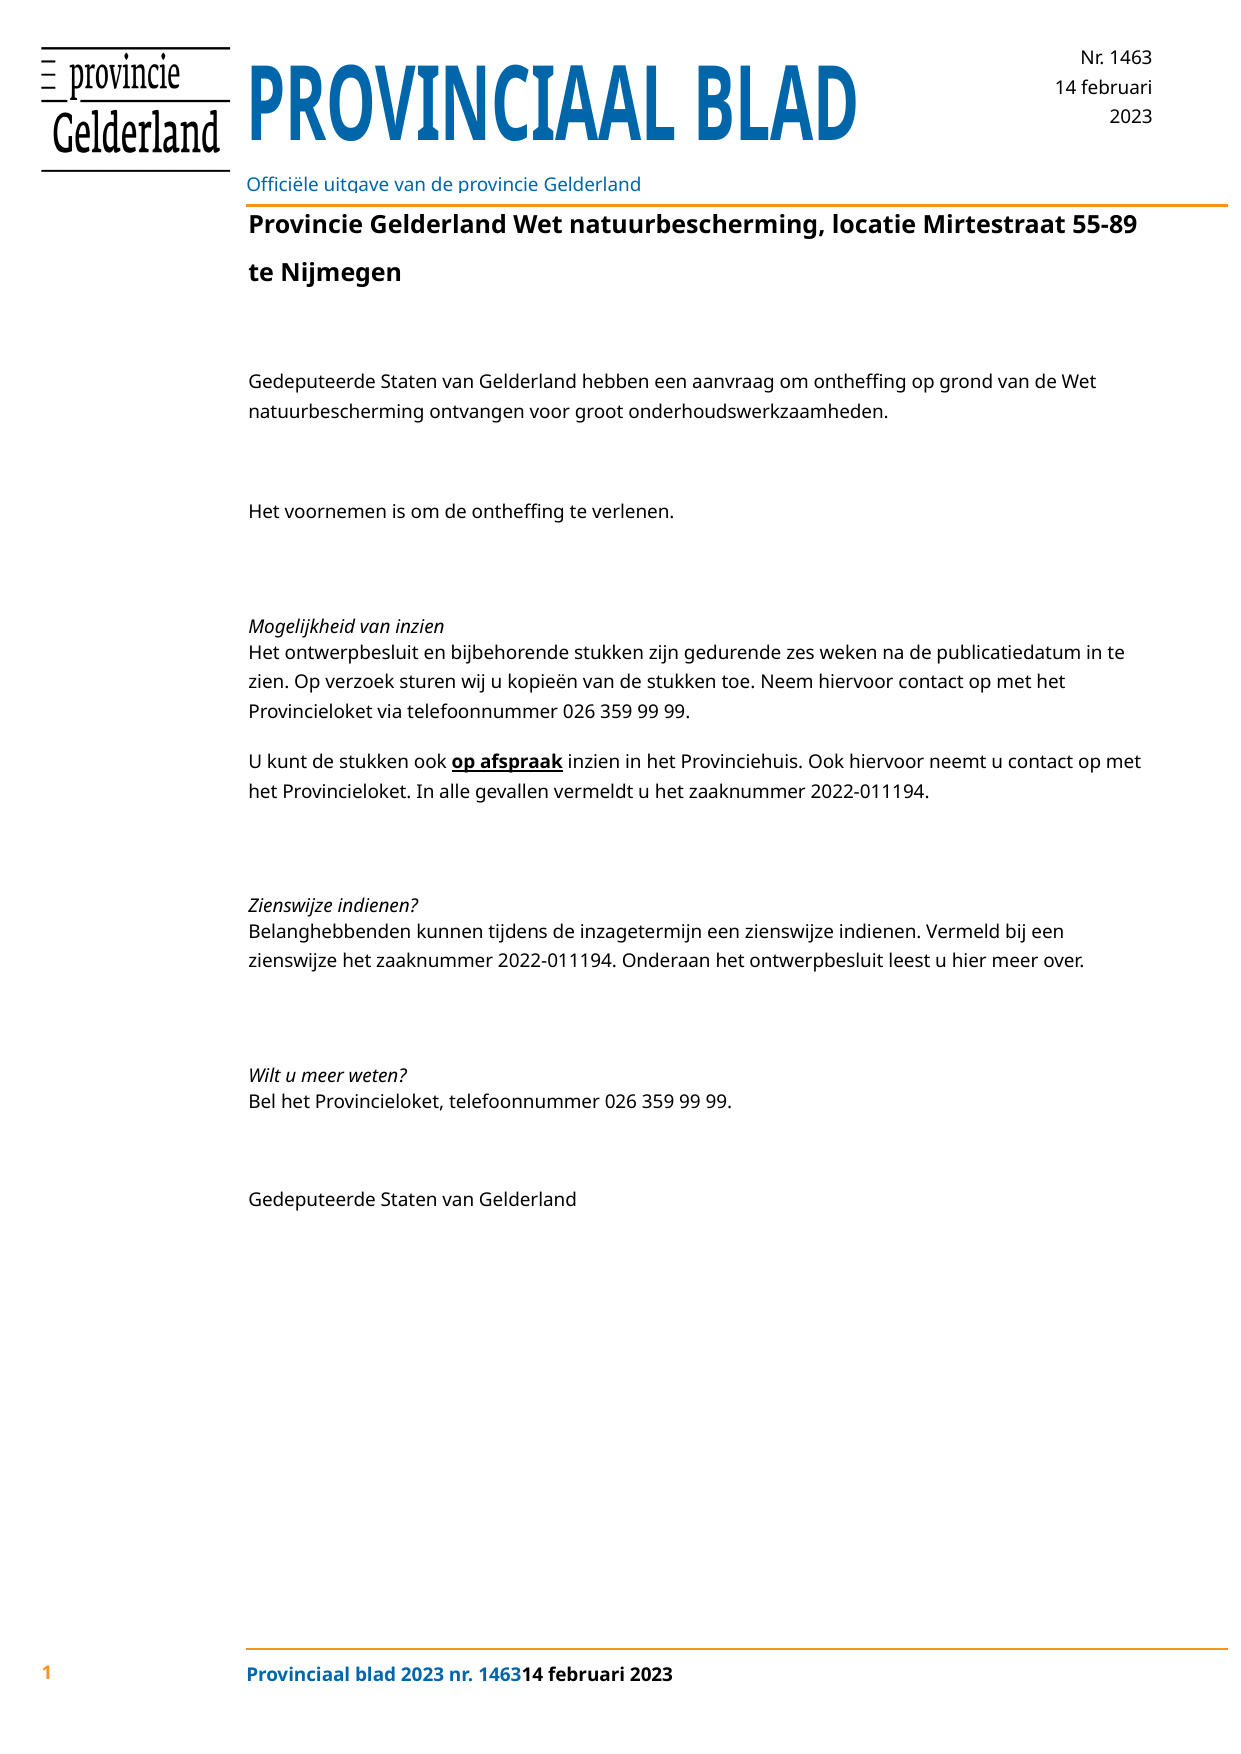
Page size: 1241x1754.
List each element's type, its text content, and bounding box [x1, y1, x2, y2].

text Belanghebbenden kunnen tijdens de inzagetermijn een zienswijze indienen. Vermeld bij een zienswijze het zaaknummer 2022-011194. Onderaan het ontwerpbesluit leest u hier meer over. [248, 918, 1152, 973]
text Wilt u meer weten? [248, 1062, 1152, 1088]
text Gedeputeerde Staten van Gelderland [248, 1186, 1152, 1212]
text Gedeputeerde Staten van Gelderland hebben een aanvraag om ontheffing op grond van de Wet natuurbescherming ontvangen voor groot onderhoudswerkzaamheden. [248, 368, 1152, 424]
text Mogelijkheid van inzien [248, 613, 1152, 639]
picture [41, 47, 231, 172]
text Provincie Gelderland Wet natuurbescherming, locatie Mirtestraat 55-89 te Nijmegen [248, 207, 1152, 288]
text Bel het Provincieloket, telefoonnummer 026 359 99 99. [248, 1088, 1152, 1113]
text Zienswijze indienen? [248, 892, 1152, 918]
text Het voornemen is om de ontheffing te verlenen. [248, 499, 1152, 524]
text Het ontwerpbesluit en bijbehorende stukken zijn gedurende zes weken na de publicatiedatum in te zien. Op verzoek sturen wij u kopieën van de stukken toe. Neem hiervoor contact op met het Provincieloket via telefoonnummer 026 359 99 99. [248, 639, 1152, 724]
text U kunt de stukken ook op afspraak inzien in het Provinciehuis. Ook hiervoor neemt u contact op met het Provincieloket. In alle gevallen vermeldt u het zaaknummer 2022-011194. [248, 748, 1152, 804]
